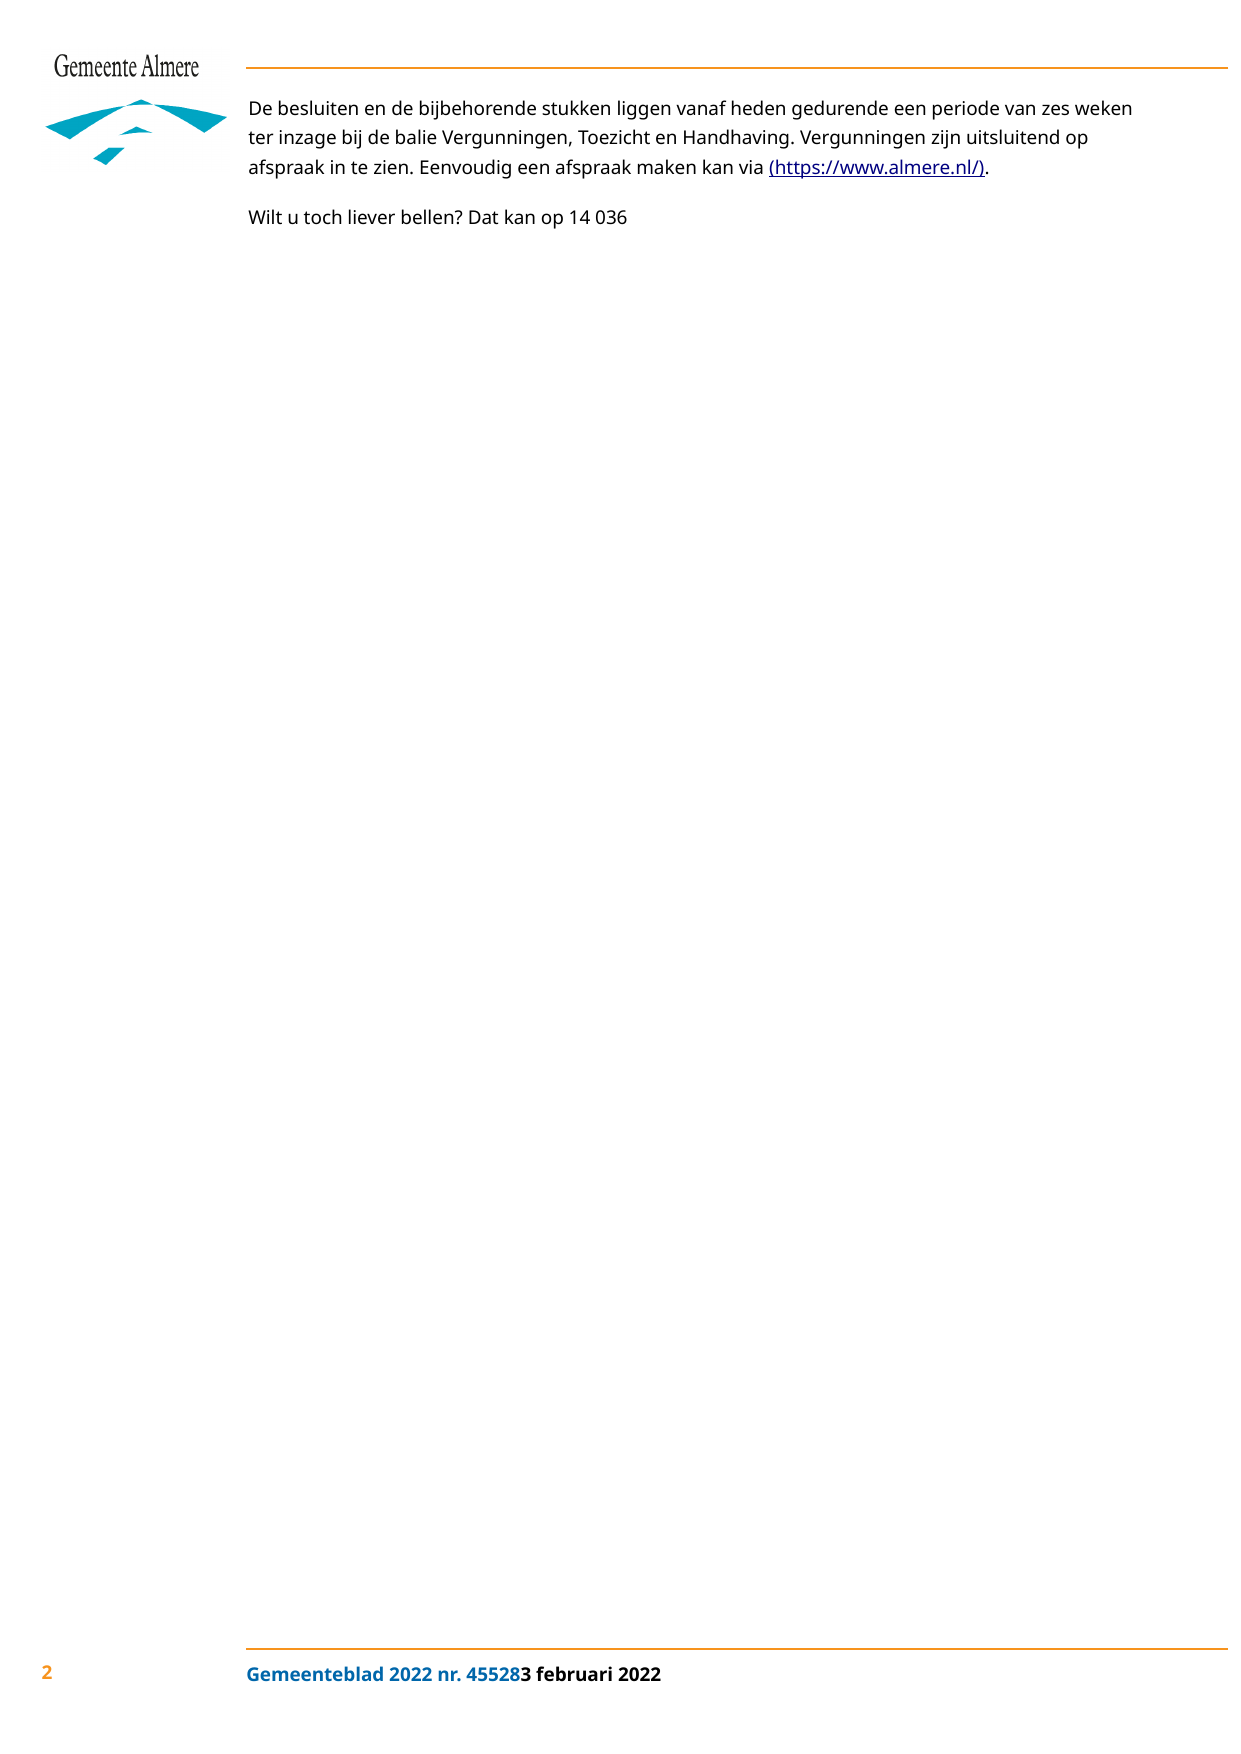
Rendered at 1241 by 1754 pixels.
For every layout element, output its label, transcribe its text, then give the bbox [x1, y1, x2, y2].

text De besluiten en de bijbehorende stukken liggen vanaf heden gedurende een periode van zes weken ter inzage bij de balie Vergunningen, Toezicht en Handhaving. Vergunningen zijn uitsluitend op afspraak in te zien. Eenvoudig een afspraak maken kan via (https://www.almere.nl/). [248, 95, 1152, 180]
picture [41, 47, 231, 172]
text Wilt u toch liever bellen? Dat kan op 14 036 [248, 204, 1152, 230]
